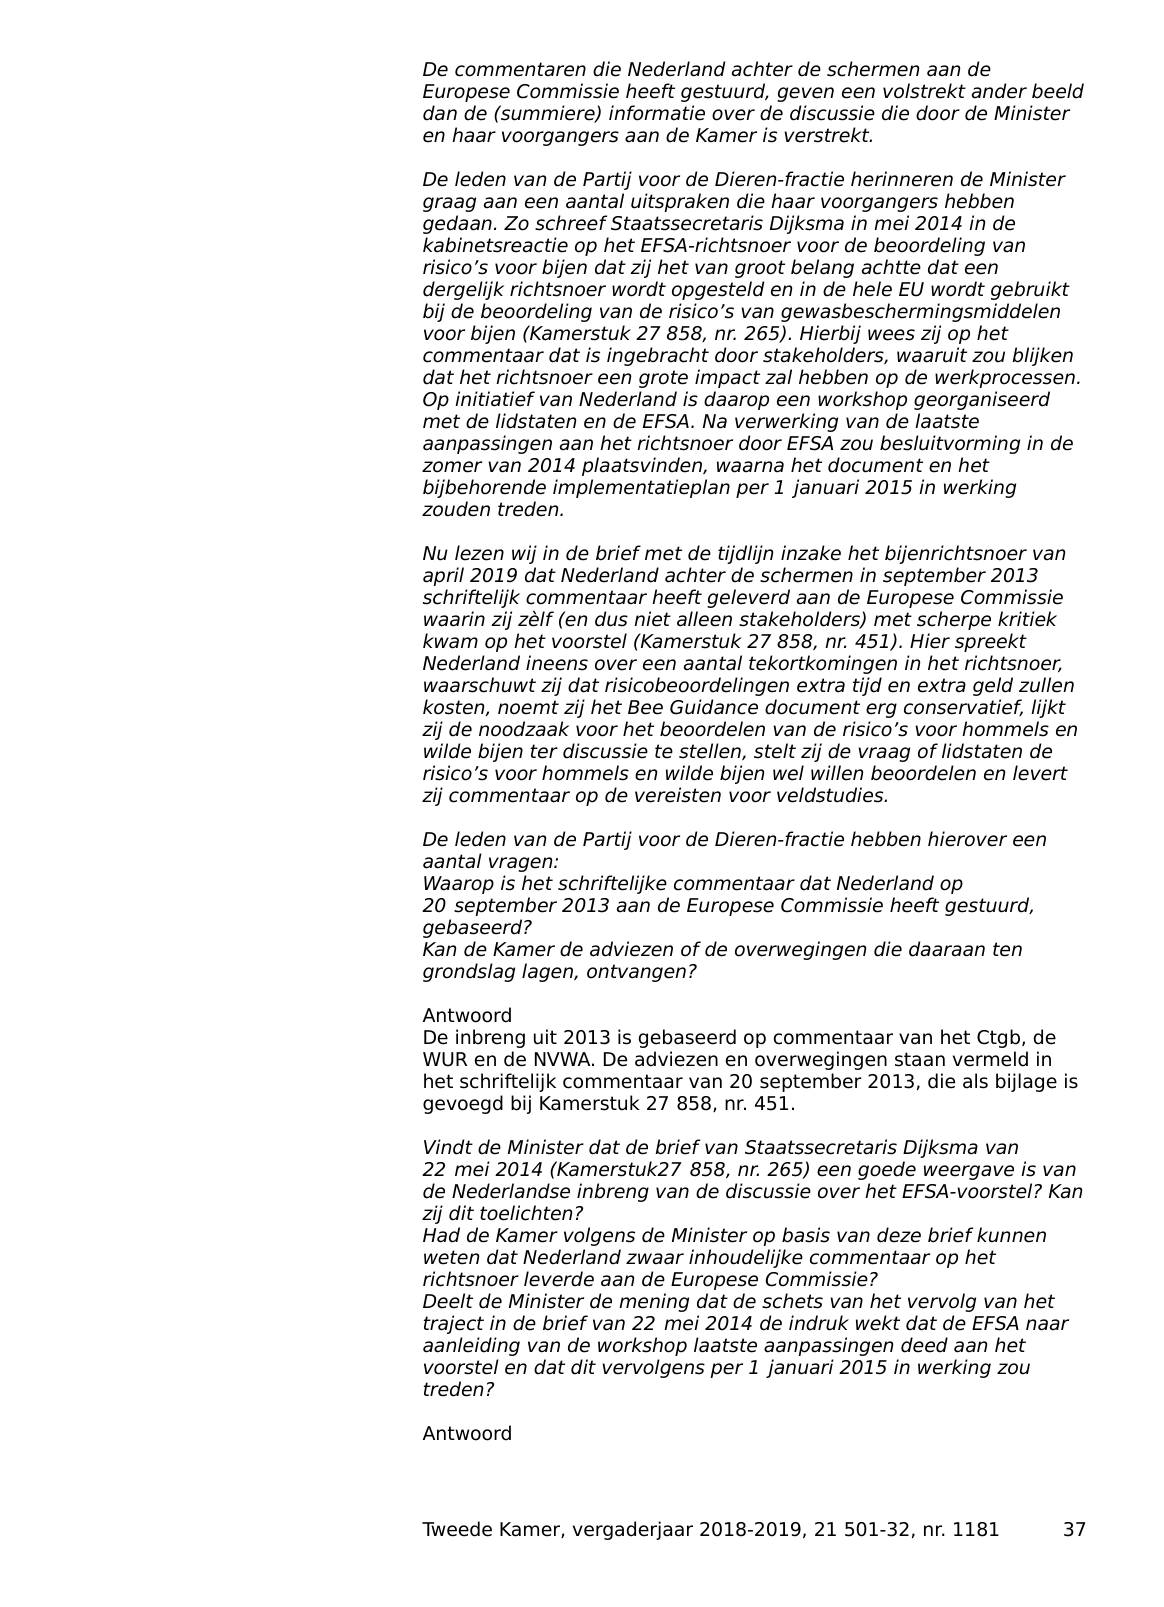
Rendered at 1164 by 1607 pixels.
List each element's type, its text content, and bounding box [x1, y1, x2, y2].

text De leden van de Partij voor de Dieren-fractie hebben hierover een aantal vragen: [422, 829, 1087, 873]
text De commentaren die Nederland achter de schermen aan de Europese Commissie heeft gestuurd, geven een volstrekt ander beeld dan de (summiere) informatie over de discussie die door de Minister en haar voorgangers aan de Kamer is verstrekt. [422, 59, 1087, 147]
text De leden van de Partij voor de Dieren-fractie herinneren de Minister graag aan een aantal uitspraken die haar voorgangers hebben gedaan. Zo schreef Staatssecretaris Dijksma in mei 2014 in de kabinetsreactie op het EFSA-richtsnoer voor de beoordeling van risico’s voor bijen dat zij het van groot belang achtte dat een dergelijk richtsnoer wordt opgesteld en in de hele EU wordt gebruikt bij de beoordeling van de risico’s van gewasbeschermingsmiddelen voor bijen (Kamerstuk 27 858, nr. 265). Hierbij wees zij op het commentaar dat is ingebracht door stakeholders, waaruit zou blijken dat het richtsnoer een grote impact zal hebben op de werkprocessen. Op initiatief van Nederland is daarop een workshop georganiseerd met de lidstaten en de EFSA. Na verwerking van de laatste aanpassingen aan het richtsnoer door EFSA zou besluitvorming in de zomer van 2014 plaatsvinden, waarna het document en het bijbehorende implementatieplan per 1 januari 2015 in werking zouden treden. [422, 169, 1087, 521]
text Had de Kamer volgens de Minister op basis van deze brief kunnen weten dat Nederland zwaar inhoudelijke commentaar op het richtsnoer leverde aan de Europese Commissie? [422, 1225, 1087, 1291]
text Kan de Kamer de adviezen of de overwegingen die daaraan ten grondslag lagen, ontvangen? [422, 939, 1087, 983]
text Antwoord [422, 1005, 1087, 1027]
text Deelt de Minister de mening dat de schets van het vervolg van het traject in de brief van 22 mei 2014 de indruk wekt dat de EFSA naar aanleiding van de workshop laatste aanpassingen deed aan het voorstel en dat dit vervolgens per 1 januari 2015 in werking zou treden? [422, 1291, 1087, 1401]
text De inbreng uit 2013 is gebaseerd op commentaar van het Ctgb, de WUR en de NVWA. De adviezen en overwegingen staan vermeld in het schriftelijk commentaar van 20 september 2013, die als bijlage is gevoegd bij Kamerstuk 27 858, nr. 451. [422, 1027, 1087, 1115]
text Antwoord [422, 1423, 1087, 1445]
text Vindt de Minister dat de brief van Staatssecretaris Dijksma van 22 mei 2014 (Kamerstuk27 858, nr. 265) een goede weergave is van de Nederlandse inbreng van de discussie over het EFSA-voorstel? Kan zij dit toelichten? [422, 1137, 1087, 1225]
text Nu lezen wij in de brief met de tijdlijn inzake het bijenrichtsnoer van april 2019 dat Nederland achter de schermen in september 2013 schriftelijk commentaar heeft geleverd aan de Europese Commissie waarin zij zèlf (en dus niet alleen stakeholders) met scherpe kritiek kwam op het voorstel (Kamerstuk 27 858, nr. 451). Hier spreekt Nederland ineens over een aantal tekortkomingen in het richtsnoer, waarschuwt zij dat risicobeoordelingen extra tijd en extra geld zullen kosten, noemt zij het Bee Guidance document erg conservatief, lijkt zij de noodzaak voor het beoordelen van de risico’s voor hommels en wilde bijen ter discussie te stellen, stelt zij de vraag of lidstaten de risico’s voor hommels en wilde bijen wel willen beoordelen en levert zij commentaar op de vereisten voor veldstudies. [422, 543, 1087, 807]
text Waarop is het schriftelijke commentaar dat Nederland op 20 september 2013 aan de Europese Commissie heeft gestuurd, gebaseerd? [422, 873, 1087, 939]
